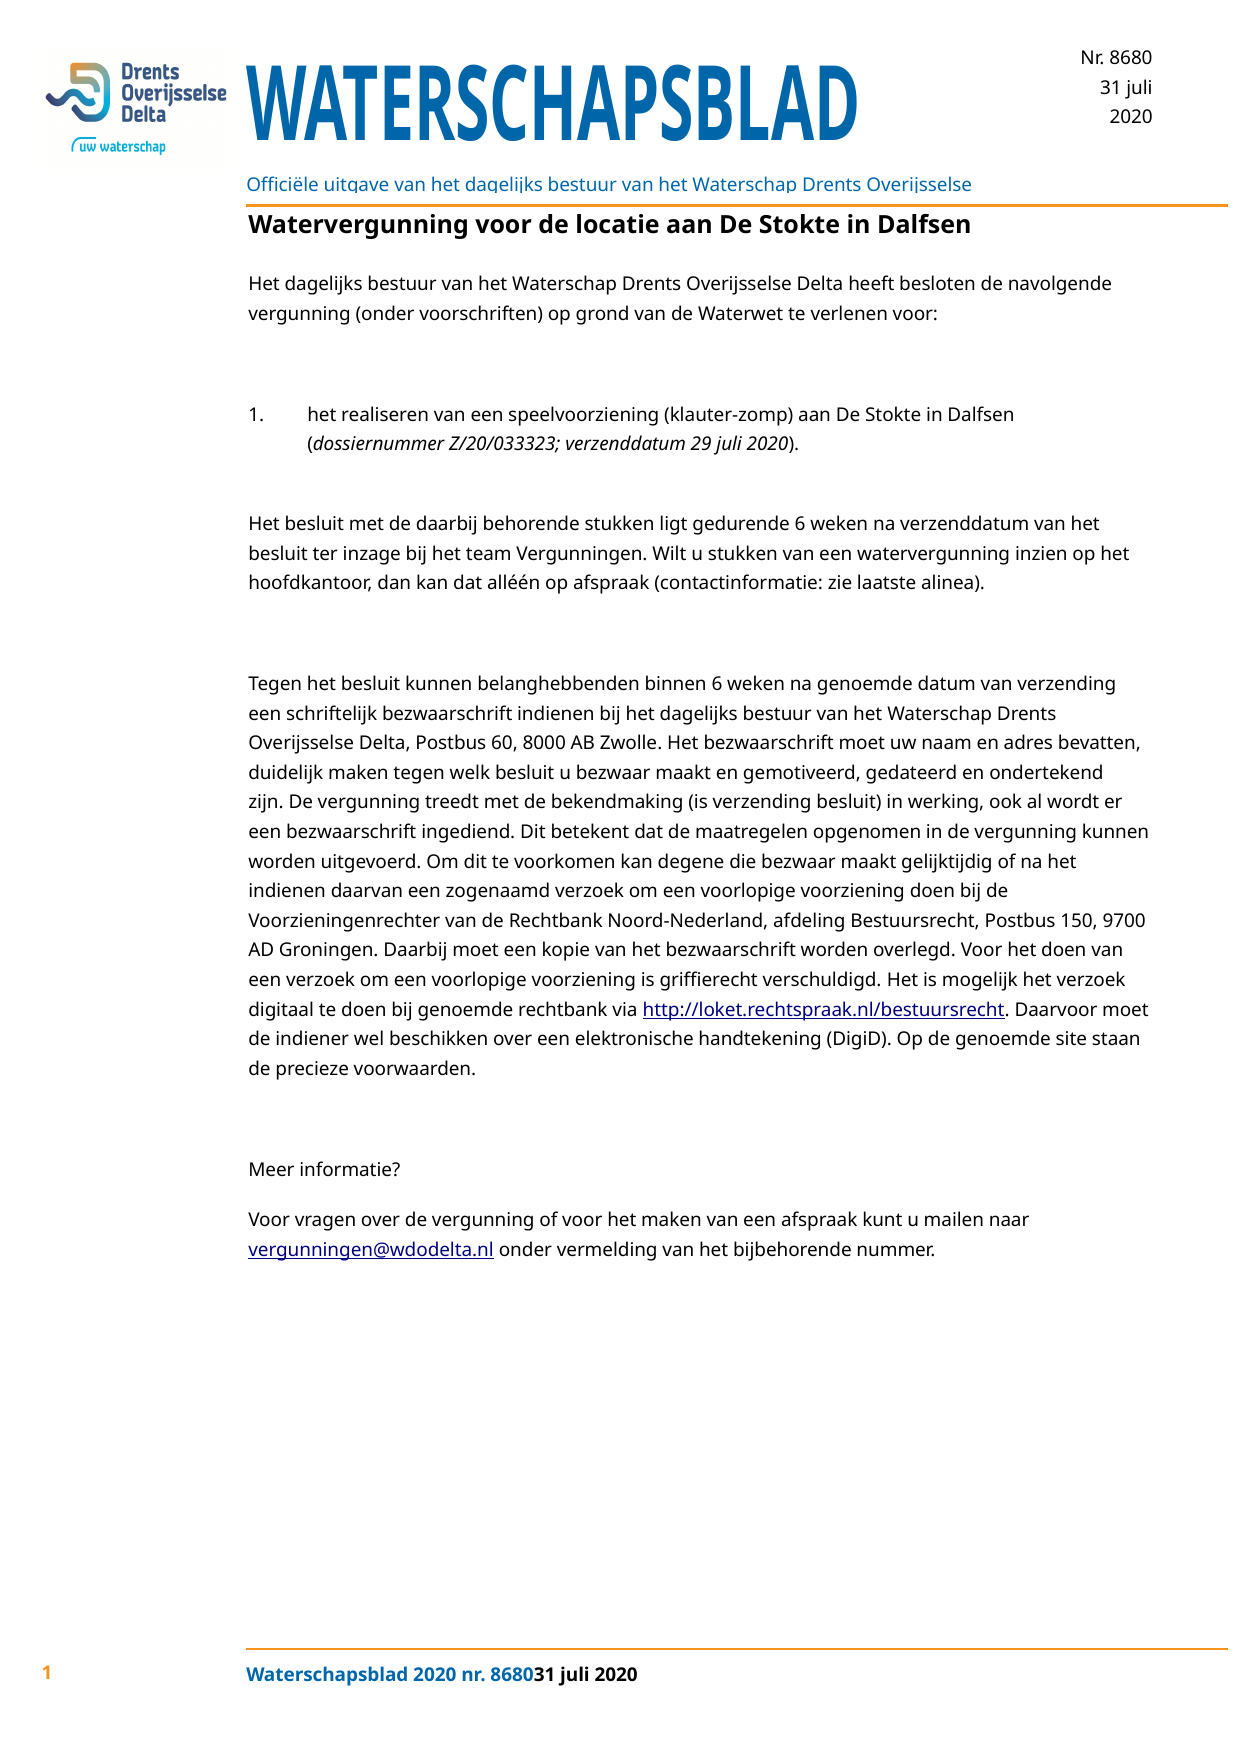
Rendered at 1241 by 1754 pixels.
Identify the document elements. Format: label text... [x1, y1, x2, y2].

text Voor vragen over de vergunning of voor het maken van een afspraak kunt u mailen naar vergunningen@wdodelta.nl onder vermelding van het bijbehorende nummer. [248, 1206, 1152, 1261]
text Meer informatie? [248, 1156, 1152, 1181]
text Tegen het besluit kunnen belanghebbenden binnen 6 weken na genoemde datum van verzending een schriftelijk bezwaarschrift indienen bij het dagelijks bestuur van het Waterschap Drents Overijsselse Delta, Postbus 60, 8000 AB Zwolle. Het bezwaarschrift moet uw naam en adres bevatten, duidelijk maken tegen welk besluit u bezwaar maakt en gemotiveerd, gedateerd en ondertekend zijn. De vergunning treedt met de bekendmaking (is verzending besluit) in werking, ook al wordt er een bezwaarschrift ingediend. Dit betekent dat de maatregelen opgenomen in de vergunning kunnen worden uitgevoerd. Om dit te voorkomen kan degene die bezwaar maakt gelijktijdig of na het indienen daarvan een zogenaamd verzoek om een voorlopige voorziening doen bij de Voorzieningenrechter van de Rechtbank Noord-Nederland, afdeling Bestuursrecht, Postbus 150, 9700 AD Groningen. Daarbij moet een kopie van het bezwaarschrift worden overlegd. Voor het doen van een verzoek om een voorlopige voorziening is griffierecht verschuldigd. Het is mogelijk het verzoek digitaal te doen bij genoemde rechtbank via http://loket.rechtspraak.nl/bestuursrecht. Daarvoor moet de indiener wel beschikken over een elektronische handtekening (DigiD). Op de genoemde site staan de precieze voorwaarden. [248, 670, 1152, 1081]
text Het besluit met de daarbij behorende stukken ligt gedurende 6 weken na verzenddatum van het besluit ter inzage bij het team Vergunningen. Wilt u stukken van een watervergunning inzien op het hoofdkantoor, dan kan dat alléén op afspraak (contactinformatie: zie laatste alinea). [248, 510, 1152, 595]
list het realiseren van een speelvoorziening (klauter-zomp) aan De Stokte in Dalfsen (dossiernummer Z/20/033323; verzenddatum 29 juli 2020). [248, 401, 1152, 456]
text Watervergunning voor de locatie aan De Stokte in Dalfsen [248, 207, 1152, 241]
text Het dagelijks bestuur van het Waterschap Drents Overijsselse Delta heeft besloten de navolgende vergunning (onder voorschriften) op grond van de Waterwet te verlenen voor: [248, 270, 1152, 326]
picture [41, 47, 231, 172]
